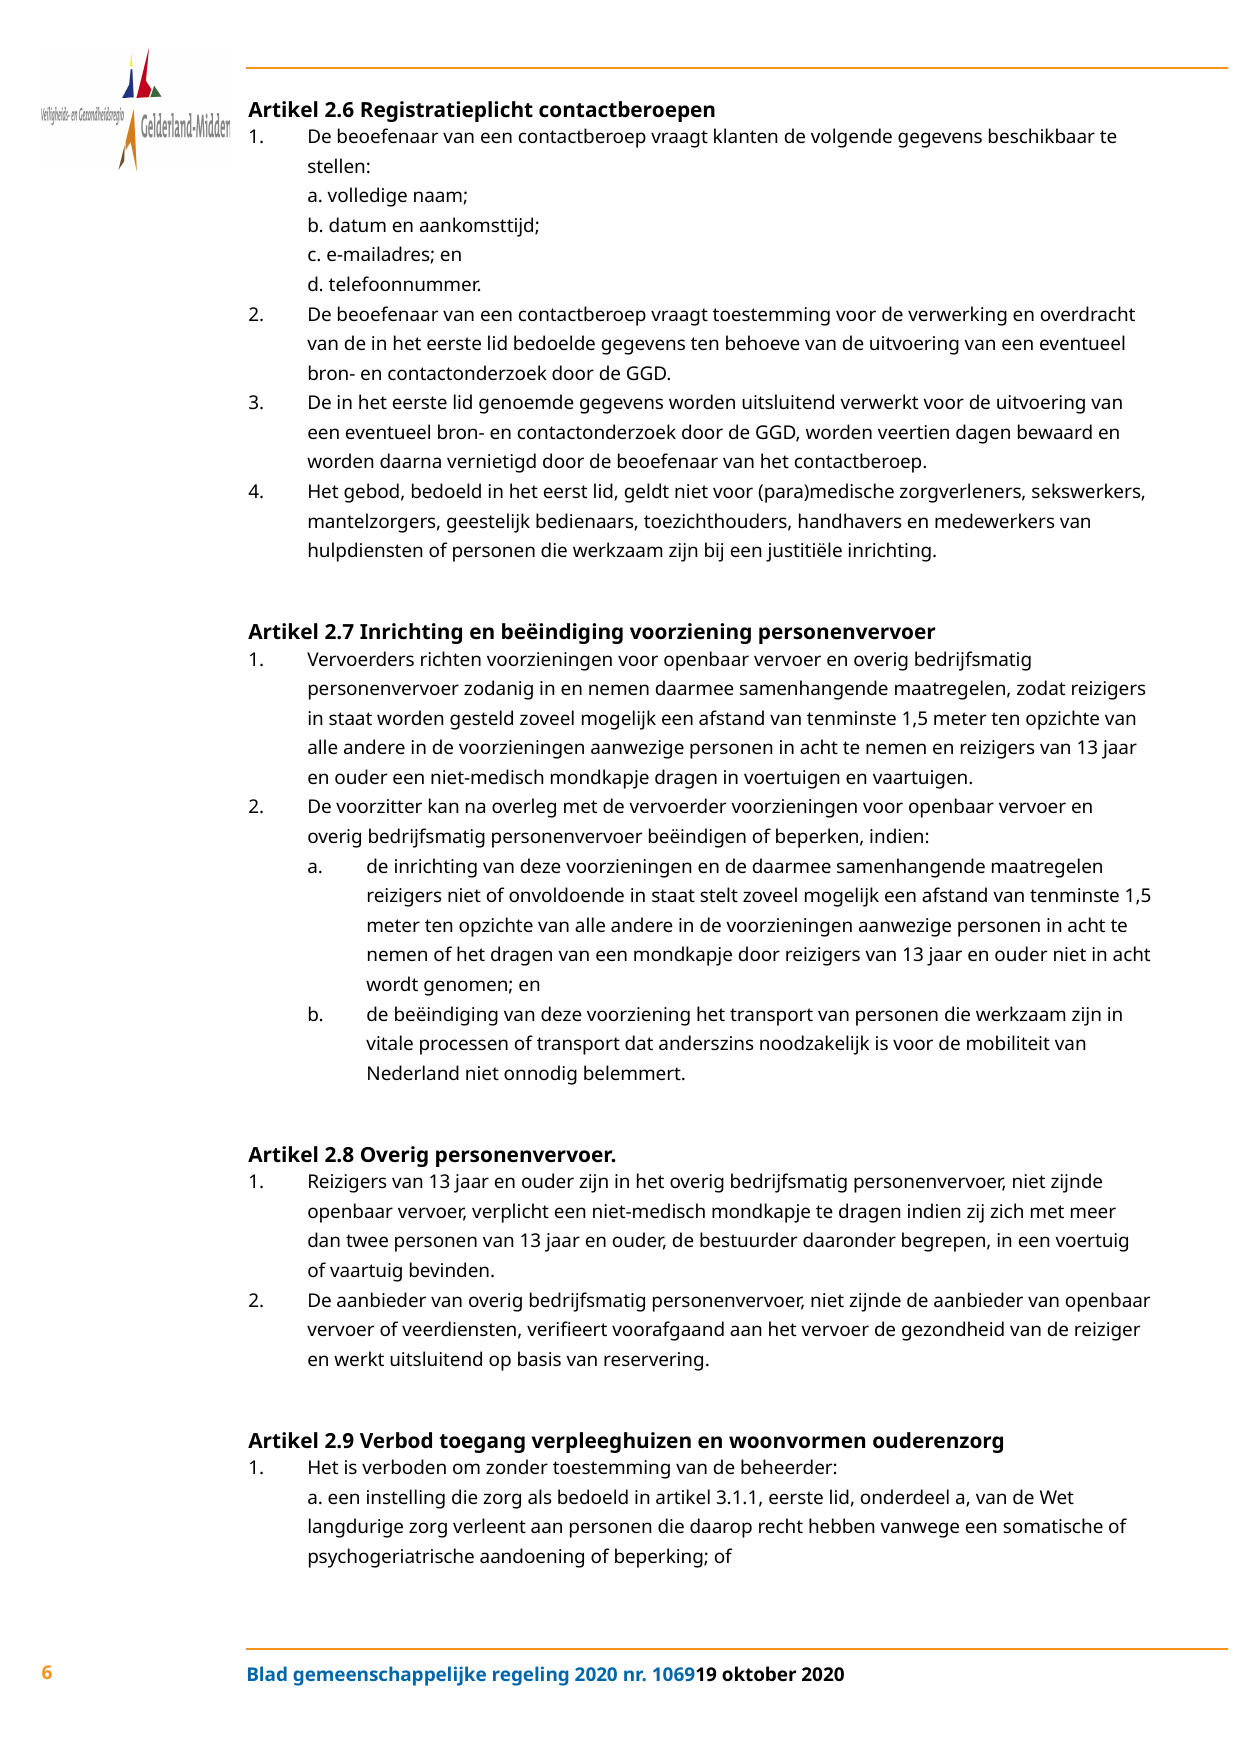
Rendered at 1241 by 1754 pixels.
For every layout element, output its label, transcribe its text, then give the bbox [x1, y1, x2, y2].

list de beëindiging van deze voorziening het transport van personen die werkzaam zijn in vitale processen of transport dat anderszins noodzakelijk is voor de mobiliteit van Nederland niet onnodig belemmert. [307, 1001, 1152, 1086]
text Artikel 2.6 Registratieplicht contactberoepen [248, 95, 1152, 123]
list Het gebod, bedoeld in het eerst lid, geldt niet voor (para)medische zorgverleners, sekswerkers, mantelzorgers, geestelijk bedienaars, toezichthouders, handhavers en medewerkers van hulpdiensten of personen die werkzaam zijn bij een justitiële inrichting. [248, 478, 1152, 563]
list De beoefenaar van een contactberoep vraagt toestemming voor de verwerking en overdracht van de in het eerste lid bedoelde gegevens ten behoeve van de uitvoering van een eventueel bron- en contactonderzoek door de GGD. [248, 301, 1152, 386]
list a. een instelling die zorg als bedoeld in artikel 3.1.1, eerste lid, onderdeel a, van de Wet langdurige zorg verleent aan personen die daarop recht hebben vanwege een somatische of psychogeriatrische aandoening of beperking; of [248, 1484, 1152, 1569]
picture [41, 47, 231, 172]
list De voorzitter kan na overleg met de vervoerder voorzieningen voor openbaar vervoer en overig bedrijfsmatig personenvervoer beëindigen of beperken, indien: [248, 794, 1152, 849]
list De aanbieder van overig bedrijfsmatig personenvervoer, niet zijnde de aanbieder van openbaar vervoer of veerdiensten, verifieert voorafgaand aan het vervoer de gezondheid van de reiziger en werkt uitsluitend op basis van reservering. [248, 1287, 1152, 1372]
list de inrichting van deze voorzieningen en de daarmee samenhangende maatregelen reizigers niet of onvoldoende in staat stelt zoveel mogelijk een afstand van tenminste 1,5 meter ten opzichte van alle andere in de voorzieningen aanwezige personen in acht te nemen of het dragen van een mondkapje door reizigers van 13 jaar en ouder niet in acht wordt genomen; en [307, 853, 1152, 997]
list De beoefenaar van een contactberoep vraagt klanten de volgende gegevens beschikbaar te stellen: [248, 123, 1152, 178]
text Artikel 2.9 Verbod toegang verpleeghuizen en woonvormen ouderenzorg [248, 1426, 1152, 1454]
list Vervoerders richten voorzieningen voor openbaar vervoer en overig bedrijfsmatig personenvervoer zodanig in en nemen daarmee samenhangende maatregelen, zodat reizigers in staat worden gesteld zoveel mogelijk een afstand van tenminste 1,5 meter ten opzichte van alle andere in de voorzieningen aanwezige personen in acht te nemen en reizigers van 13 jaar en ouder een niet-medisch mondkapje dragen in voertuigen en vaartuigen. [248, 646, 1152, 790]
list c. e-mailadres; en [248, 242, 1152, 267]
text Artikel 2.7 Inrichting en beëindiging voorziening personenvervoer [248, 617, 1152, 646]
list b. datum en aankomsttijd; [248, 212, 1152, 238]
list Het is verboden om zonder toestemming van de beheerder: [248, 1454, 1152, 1480]
list d. telefoonnummer. [248, 271, 1152, 297]
list Reizigers van 13 jaar en ouder zijn in het overig bedrijfsmatig personenvervoer, niet zijnde openbaar vervoer, verplicht een niet-medisch mondkapje te dragen indien zij zich met meer dan twee personen van 13 jaar en ouder, de bestuurder daaronder begrepen, in een voertuig of vaartuig bevinden. [248, 1168, 1152, 1283]
text Artikel 2.8 Overig personenvervoer. [248, 1140, 1152, 1168]
list a. volledige naam; [248, 182, 1152, 208]
list De in het eerste lid genoemde gegevens worden uitsluitend verwerkt voor de uitvoering van een eventueel bron- en contactonderzoek door de GGD, worden veertien dagen bewaard en worden daarna vernietigd door de beoefenaar van het contactberoep. [248, 389, 1152, 474]
